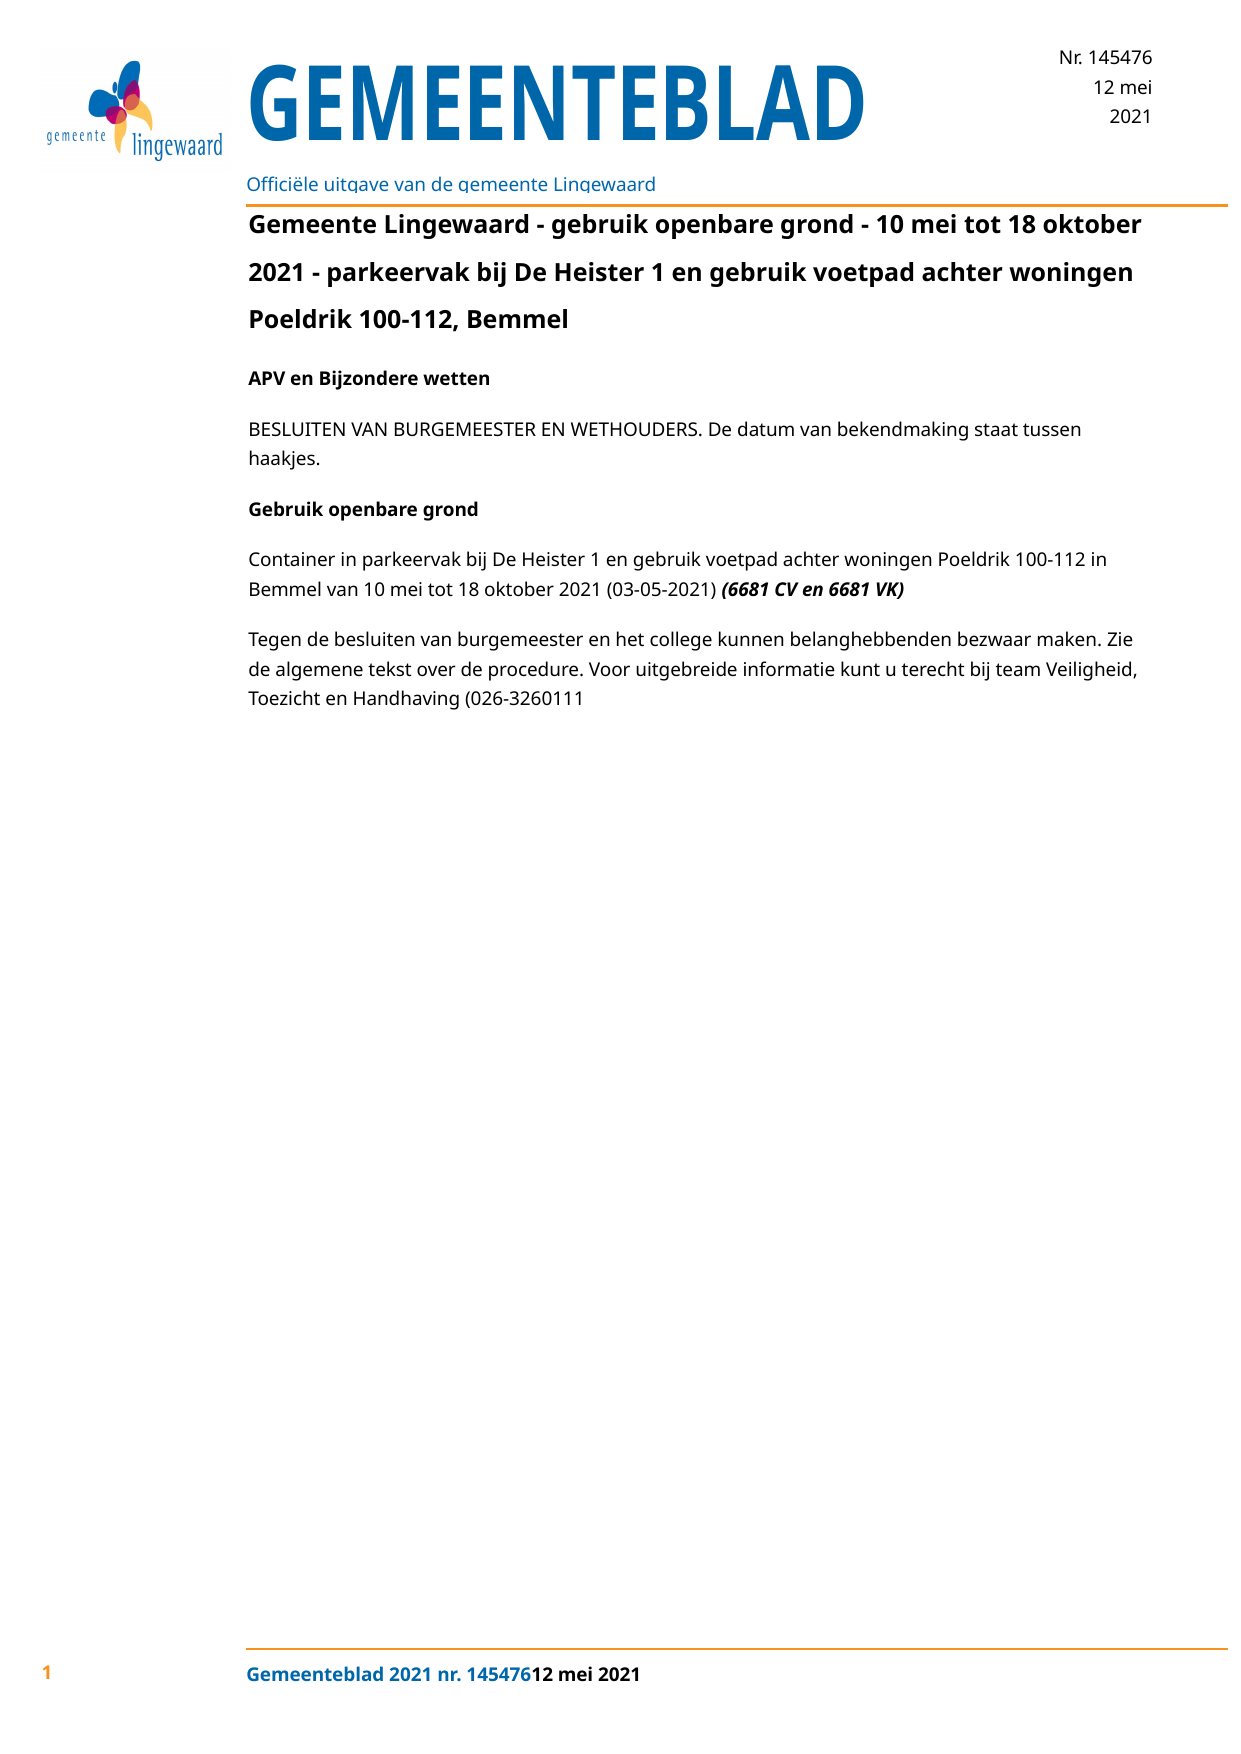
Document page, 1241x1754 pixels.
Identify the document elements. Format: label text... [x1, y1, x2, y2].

text Gemeente Lingewaard - gebruik openbare grond - 10 mei tot 18 oktober 2021 - parkeervak bij De Heister 1 en gebruik voetpad achter woningen Poeldrik 100-112, Bemmel [248, 207, 1152, 336]
text BESLUITEN VAN BURGEMEESTER EN WETHOUDERS. De datum van bekendmaking staat tussen haakjes. [248, 416, 1152, 471]
picture [41, 47, 231, 172]
text Gebruik openbare grond [248, 496, 1152, 522]
text Container in parkeervak bij De Heister 1 en gebruik voetpad achter woningen Poeldrik 100-112 in Bemmel van 10 mei tot 18 oktober 2021 (03-05-2021) (6681 CV en 6681 VK) [248, 546, 1152, 602]
text Tegen de besluiten van burgemeester en het college kunnen belanghebbenden bezwaar maken. Zie de algemene tekst over de procedure. Voor uitgebreide informatie kunt u terecht bij team Veiligheid, Toezicht en Handhaving (026-3260111 [248, 626, 1152, 711]
text APV en Bijzondere wetten [248, 366, 1152, 391]
